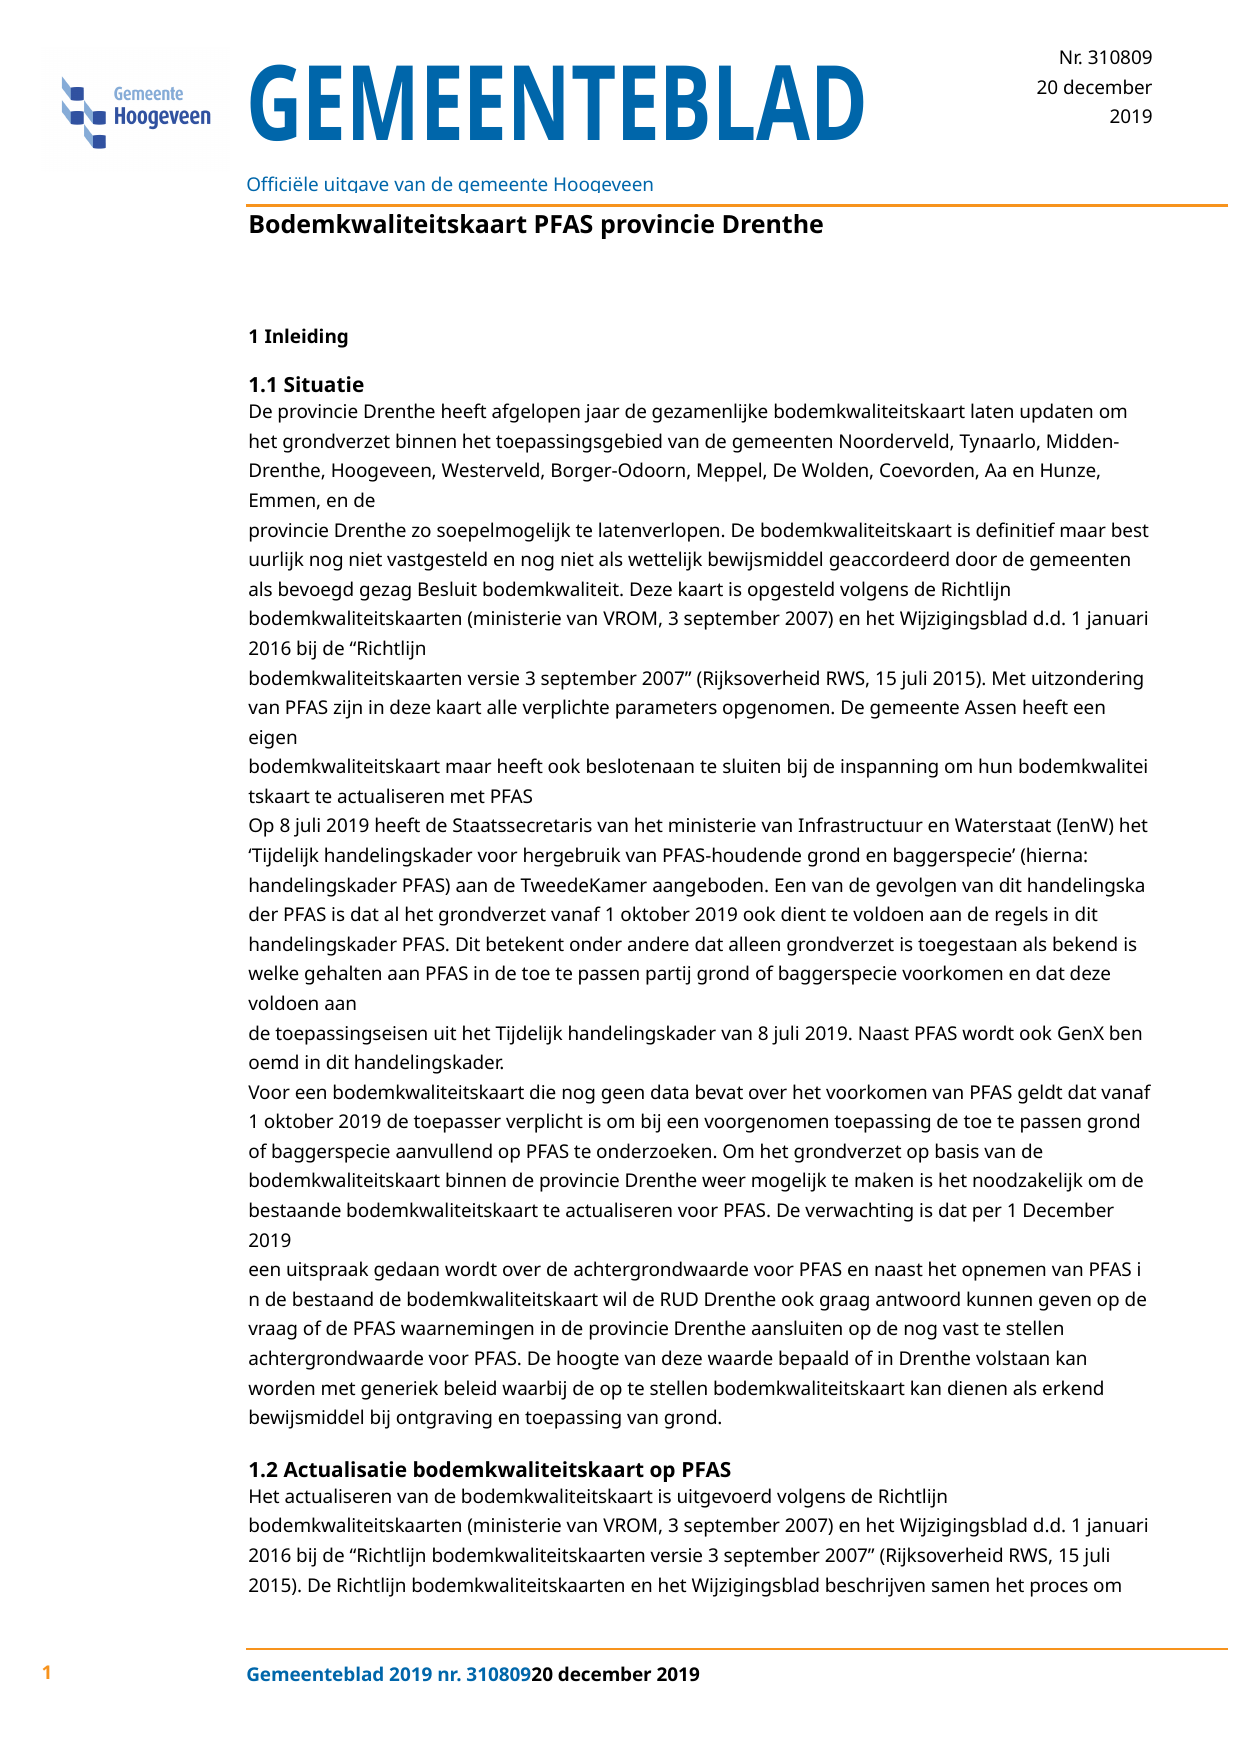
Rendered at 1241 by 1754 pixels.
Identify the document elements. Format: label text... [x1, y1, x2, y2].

text 1.2 Actualisatie bodemkwaliteitskaart op PFAS [248, 1455, 1152, 1483]
text Het actualiseren van de bodemkwaliteitskaart is uitgevoerd volgens de Richtlijn bodemkwaliteitskaarten (ministerie van VROM, 3 september 2007) en het Wijzigingsblad d.d. 1 januari 2016 bij de “Richtlijn bodemkwaliteitskaarten versie 3 september 2007” (Rijksoverheid RWS, 15 juli 2015). De Richtlijn bodemkwaliteitskaarten en het Wijzigingsblad beschrijven samen het proces om [248, 1483, 1152, 1598]
text De provincie Drenthe heeft afgelopen jaar de gezamenlijke bodemkwaliteitskaart laten updaten om het grondverzet binnen het toepassingsgebied van de gemeenten Noorderveld, Tynaarlo, Midden-Drenthe, Hoogeveen, Westerveld, Borger-Odoorn, Meppel, De Wolden, Coevorden, Aa en Hunze, Emmen, en de provincie Drenthe zo soepelmogelijk te latenverlopen. De bodemkwaliteitskaart is definitief maar bestuurlijk nog niet vastgesteld en nog niet als wettelijk bewijsmiddel geaccordeerd door de gemeenten als bevoegd gezag Besluit bodemkwaliteit. Deze kaart is opgesteld volgens de Richtlijn bodemkwaliteitskaarten (ministerie van VROM, 3 september 2007) en het Wijzigingsblad d.d. 1 januari 2016 bij de “Richtlijn bodemkwaliteitskaarten versie 3 september 2007” (Rijksoverheid RWS, 15 juli 2015). Met uitzondering van PFAS zijn in deze kaart alle verplichte parameters opgenomen. De gemeente Assen heeft een eigen bodemkwaliteitskaart maar heeft ook beslotenaan te sluiten bij de inspanning om hun bodemkwaliteitskaart te actualiseren met PFAS [248, 398, 1152, 809]
text Bodemkwaliteitskaart PFAS provincie Drenthe [248, 207, 1152, 241]
picture [41, 47, 231, 172]
text Op 8 juli 2019 heeft de Staatssecretaris van het ministerie van Infrastructuur en Waterstaat (IenW) het ‘Tijdelijk handelingskader voor hergebruik van PFAS-houdende grond en baggerspecie’ (hierna: handelingskader PFAS) aan de TweedeKamer aangeboden. Een van de gevolgen van dit handelingskader PFAS is dat al het grondverzet vanaf 1 oktober 2019 ook dient te voldoen aan de regels in dit handelingskader PFAS. Dit betekent onder andere dat alleen grondverzet is toegestaan als bekend is welke gehalten aan PFAS in de toe te passen partij grond of baggerspecie voorkomen en dat deze voldoen aan de toepassingseisen uit het Tijdelijk handelingskader van 8 juli 2019. Naast PFAS wordt ook GenX benoemd in dit handelingskader. [248, 813, 1152, 1075]
text 1.1 Situatie [248, 370, 1152, 398]
text Voor een bodemkwaliteitskaart die nog geen data bevat over het voorkomen van PFAS geldt dat vanaf 1 oktober 2019 de toepasser verplicht is om bij een voorgenomen toepassing de toe te passen grond of baggerspecie aanvullend op PFAS te onderzoeken. Om het grondverzet op basis van de bodemkwaliteitskaart binnen de provincie Drenthe weer mogelijk te maken is het noodzakelijk om de bestaande bodemkwaliteitskaart te actualiseren voor PFAS. De verwachting is dat per 1 December 2019 een uitspraak gedaan wordt over de achtergrondwaarde voor PFAS en naast het opnemen van PFAS in de bestaand de bodemkwaliteitskaart wil de RUD Drenthe ook graag antwoord kunnen geven op de vraag of de PFAS waarnemingen in de provincie Drenthe aansluiten op de nog vast te stellen achtergrondwaarde voor PFAS. De hoogte van deze waarde bepaald of in Drenthe volstaan kan worden met generiek beleid waarbij de op te stellen bodemkwaliteitskaart kan dienen als erkend bewijsmiddel bij ontgraving en toepassing van grond. [248, 1079, 1152, 1430]
text 1 Inleiding [248, 321, 1152, 349]
